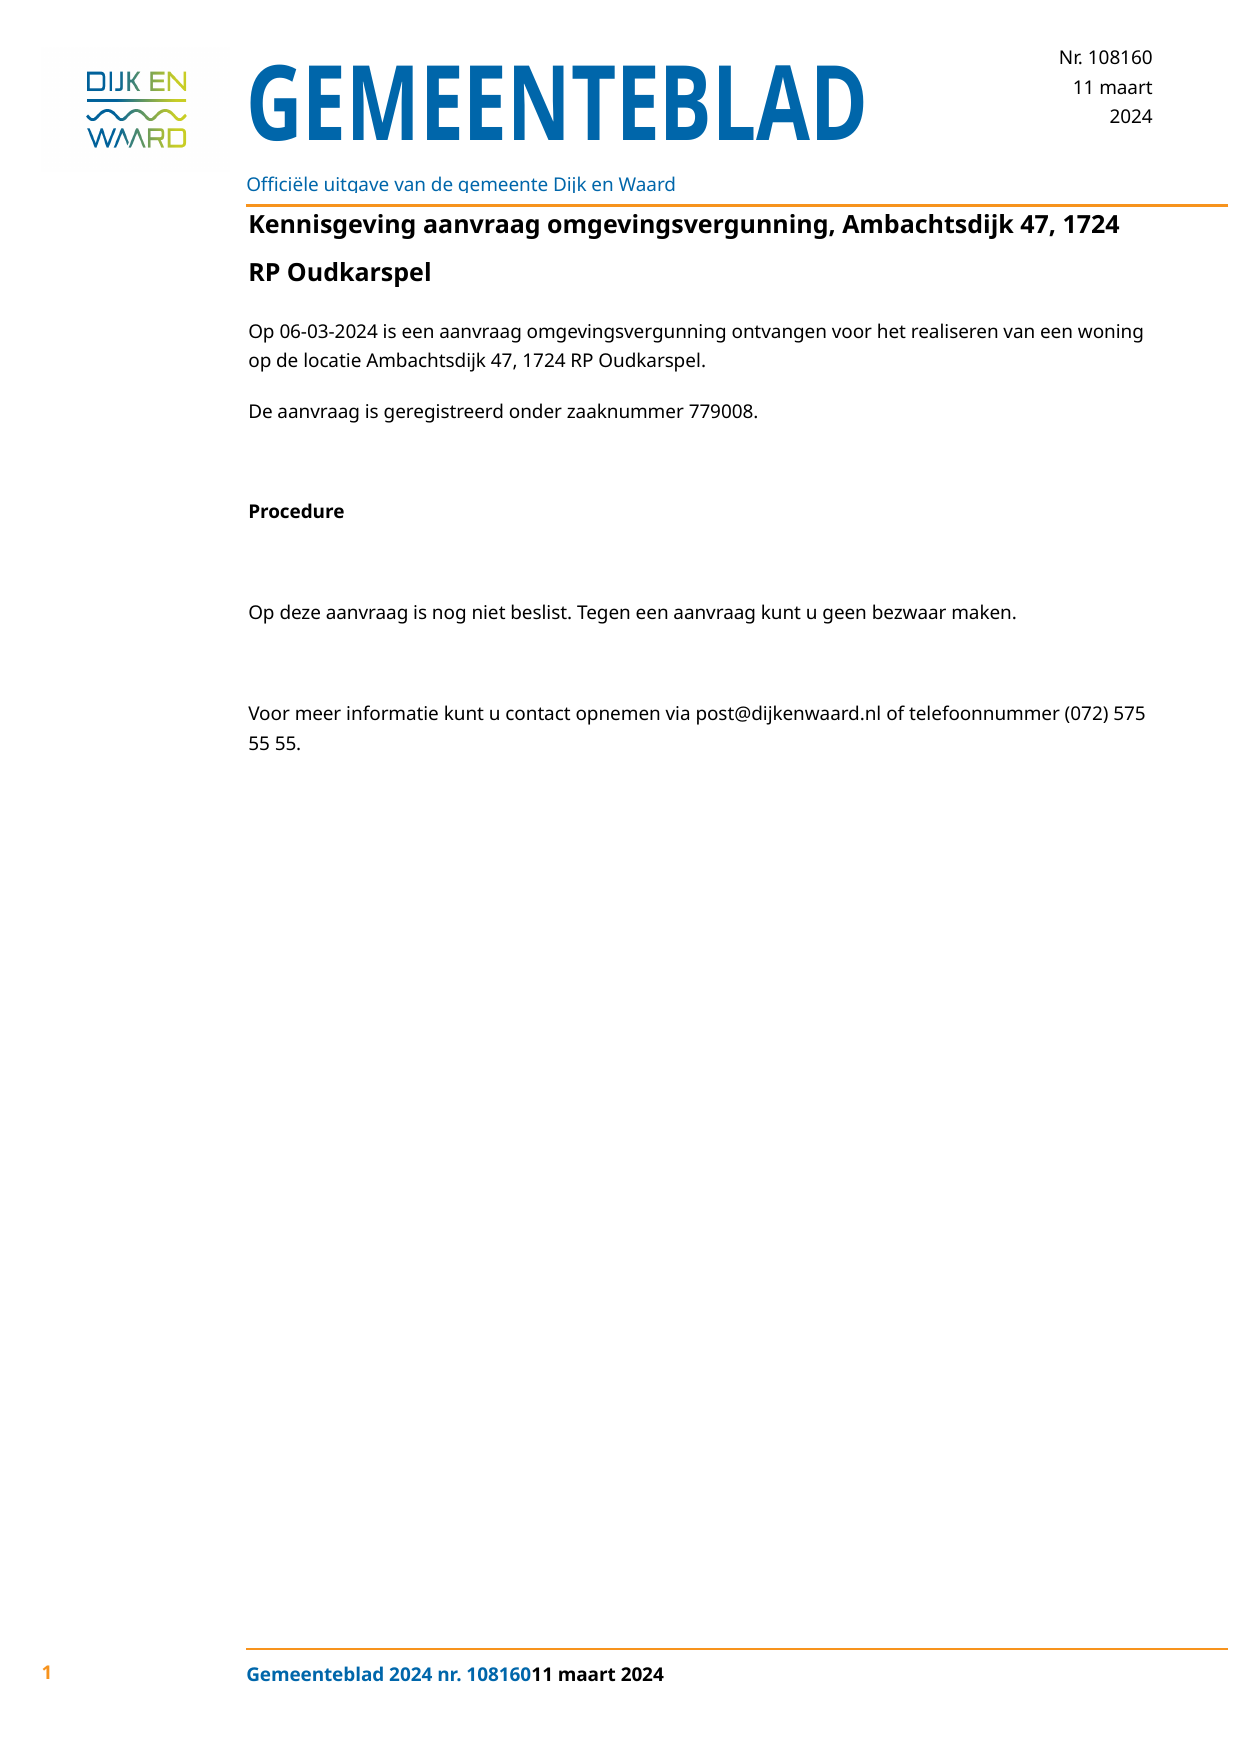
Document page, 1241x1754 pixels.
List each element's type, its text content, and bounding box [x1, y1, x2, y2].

text De aanvraag is geregistreerd onder zaaknummer 779008. [248, 398, 1152, 424]
picture [41, 47, 231, 172]
text Procedure [248, 499, 1152, 524]
text Voor meer informatie kunt u contact opnemen via post@dijkenwaard.nl of telefoonnummer (072) 575 55 55. [248, 700, 1152, 756]
text Op deze aanvraag is nog niet beslist. Tegen een aanvraag kunt u geen bezwaar maken. [248, 599, 1152, 625]
text Op 06-03-2024 is een aanvraag omgevingsvergunning ontvangen voor het realiseren van een woning op de locatie Ambachtsdijk 47, 1724 RP Oudkarspel. [248, 318, 1152, 373]
text Kennisgeving aanvraag omgevingsvergunning, Ambachtsdijk 47, 1724 RP Oudkarspel [248, 207, 1152, 288]
